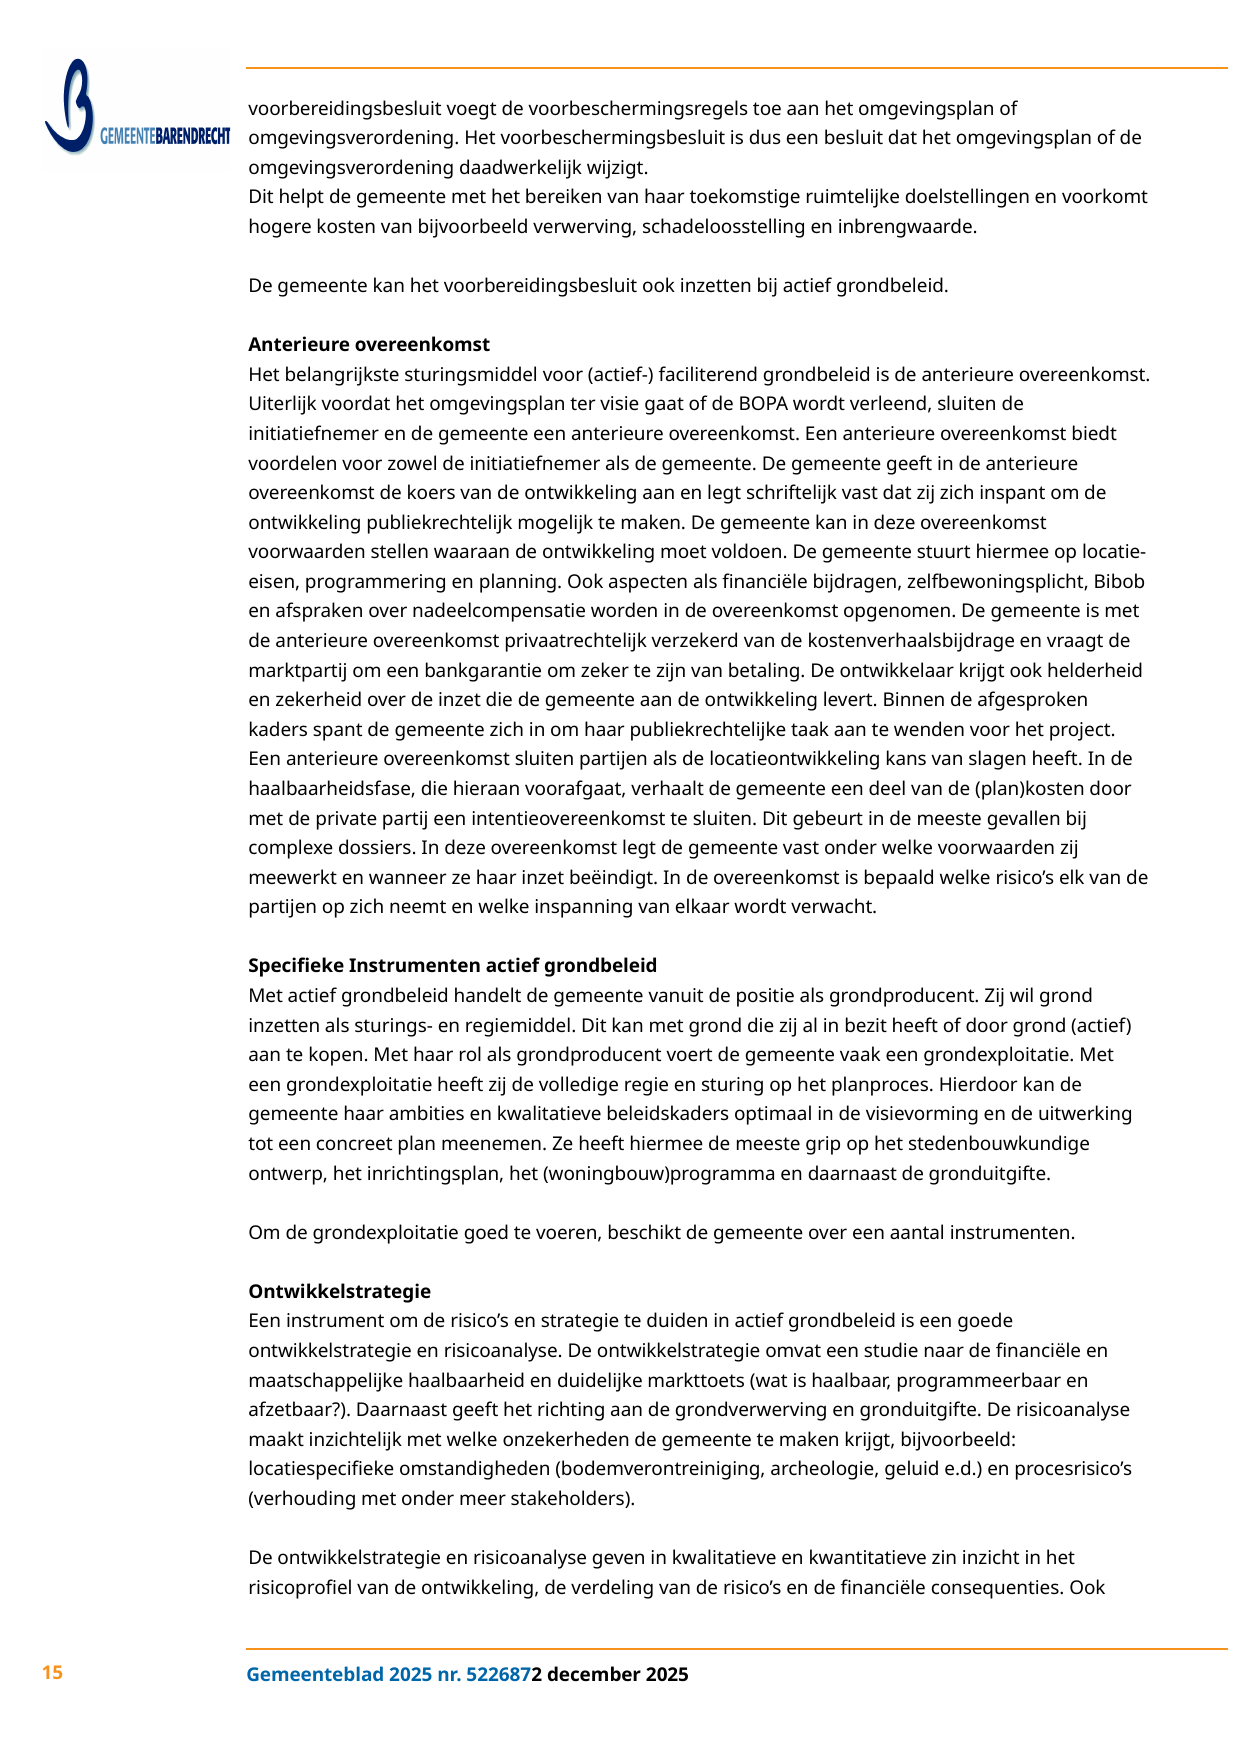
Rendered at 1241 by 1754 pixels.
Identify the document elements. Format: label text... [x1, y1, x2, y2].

text De ontwikkelstrategie en risicoanalyse geven in kwalitatieve en kwantitatieve zin inzicht in het risicoprofiel van de ontwikkeling, de verdeling van de risico’s en de financiële consequenties. Ook [248, 1544, 1152, 1600]
picture [41, 47, 231, 172]
text Specifieke Instrumenten actief grondbeleid [248, 953, 1152, 978]
text Het belangrijkste sturingsmiddel voor (actief-) faciliterend grondbeleid is de anterieure overeenkomst. Uiterlijk voordat het omgevingsplan ter visie gaat of de BOPA wordt verleend, sluiten de initiatiefnemer en de gemeente een anterieure overeenkomst. Een anterieure overeenkomst biedt voordelen voor zowel de initiatiefnemer als de gemeente. De gemeente geeft in de anterieure overeenkomst de koers van de ontwikkeling aan en legt schriftelijk vast dat zij zich inspant om de ontwikkeling publiekrechtelijk mogelijk te maken. De gemeente kan in deze overeenkomst voorwaarden stellen waaraan de ontwikkeling moet voldoen. De gemeente stuurt hiermee op locatie-eisen, programmering en planning. Ook aspecten als financiële bijdragen, zelfbewoningsplicht, Bibob en afspraken over nadeelcompensatie worden in de overeenkomst opgenomen. De gemeente is met de anterieure overeenkomst privaatrechtelijk verzekerd van de kostenverhaalsbijdrage en vraagt de marktpartij om een bankgarantie om zeker te zijn van betaling. De ontwikkelaar krijgt ook helderheid en zekerheid over de inzet die de gemeente aan de ontwikkeling levert. Binnen de afgesproken kaders spant de gemeente zich in om haar publiekrechtelijke taak aan te wenden voor het project. [248, 361, 1152, 742]
text Anterieure overeenkomst [248, 331, 1152, 357]
text Om de grondexploitatie goed te voeren, beschikt de gemeente over een aantal instrumenten. [248, 1219, 1152, 1245]
text De gemeente kan het voorbereidingsbesluit ook inzetten bij actief grondbeleid. [248, 272, 1152, 298]
text Dit helpt de gemeente met het bereiken van haar toekomstige ruimtelijke doelstellingen en voorkomt hogere kosten van bijvoorbeeld verwerving, schadeloosstelling en inbrengwaarde. [248, 183, 1152, 239]
text Een anterieure overeenkomst sluiten partijen als de locatieontwikkeling kans van slagen heeft. In de haalbaarheidsfase, die hieraan voorafgaat, verhaalt de gemeente een deel van de (plan)kosten door met de private partij een intentieovereenkomst te sluiten. Dit gebeurt in de meeste gevallen bij complexe dossiers. In deze overeenkomst legt de gemeente vast onder welke voorwaarden zij meewerkt en wanneer ze haar inzet beëindigt. In de overeenkomst is bepaald welke risico’s elk van de partijen op zich neemt en welke inspanning van elkaar wordt verwacht. [248, 746, 1152, 919]
text voorbereidingsbesluit voegt de voorbeschermingsregels toe aan het omgevingsplan of omgevingsverordening. Het voorbeschermingsbesluit is dus een besluit dat het omgevingsplan of de omgevingsverordening daadwerkelijk wijzigt. [248, 95, 1152, 180]
text Ontwikkelstrategie [248, 1278, 1152, 1304]
text Met actief grondbeleid handelt de gemeente vanuit de positie als grondproducent. Zij wil grond inzetten als sturings- en regiemiddel. Dit kan met grond die zij al in bezit heeft of door grond (actief) aan te kopen. Met haar rol als grondproducent voert de gemeente vaak een grondexploitatie. Met een grondexploitatie heeft zij de volledige regie en sturing op het planproces. Hierdoor kan de gemeente haar ambities en kwalitatieve beleidskaders optimaal in de visievorming en de uitwerking tot een concreet plan meenemen. Ze heeft hiermee de meeste grip op het stedenbouwkundige ontwerp, het inrichtingsplan, het (woningbouw)programma en daarnaast de gronduitgifte. [248, 982, 1152, 1186]
text Een instrument om de risico’s en strategie te duiden in actief grondbeleid is een goede ontwikkelstrategie en risicoanalyse. De ontwikkelstrategie omvat een studie naar de financiële en maatschappelijke haalbaarheid en duidelijke markttoets (wat is haalbaar, programmeerbaar en afzetbaar?). Daarnaast geeft het richting aan de grondverwerving en gronduitgifte. De risicoanalyse maakt inzichtelijk met welke onzekerheden de gemeente te maken krijgt, bijvoorbeeld: locatiespecifieke omstandigheden (bodemverontreiniging, archeologie, geluid e.d.) en procesrisico’s (verhouding met onder meer stakeholders). [248, 1308, 1152, 1511]
